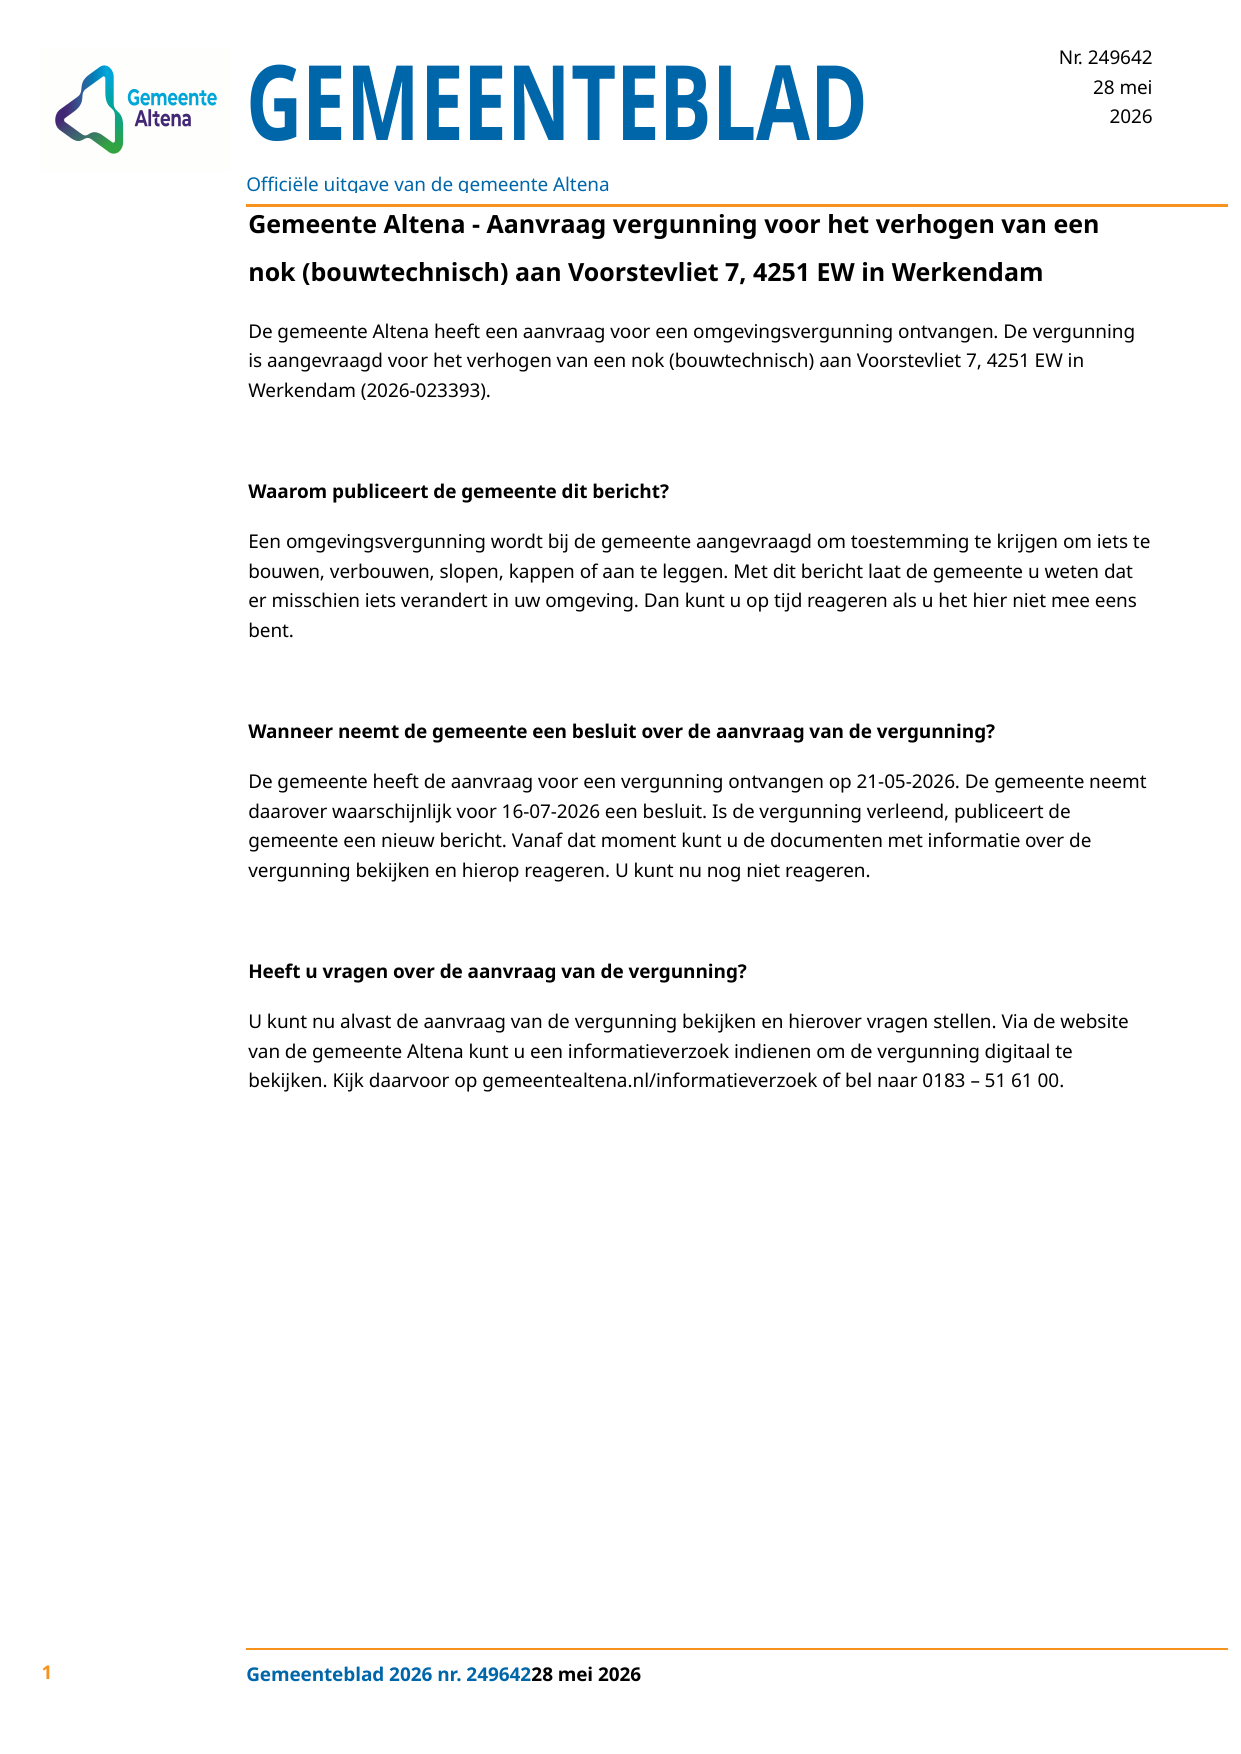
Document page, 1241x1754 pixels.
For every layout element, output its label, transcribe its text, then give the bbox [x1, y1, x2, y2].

text Heeft u vragen over de aanvraag van de vergunning? [248, 958, 1152, 984]
picture [41, 47, 231, 172]
text De gemeente Altena heeft een aanvraag voor een omgevingsvergunning ontvangen. De vergunning is aangevraagd voor het verhogen van een nok (bouwtechnisch) aan Voorstevliet 7, 4251 EW in Werkendam (2026-023393). [248, 318, 1152, 403]
text Waarom publiceert de gemeente dit bericht? [248, 478, 1152, 504]
text Gemeente Altena - Aanvraag vergunning voor het verhogen van een nok (bouwtechnisch) aan Voorstevliet 7, 4251 EW in Werkendam [248, 207, 1152, 288]
text Een omgevingsvergunning wordt bij de gemeente aangevraagd om toestemming te krijgen om iets te bouwen, verbouwen, slopen, kappen of aan te leggen. Met dit bericht laat de gemeente u weten dat er misschien iets verandert in uw omgeving. Dan kunt u op tijd reageren als u het hier niet mee eens bent. [248, 528, 1152, 643]
text Wanneer neemt de gemeente een besluit over de aanvraag van de vergunning? [248, 718, 1152, 744]
text U kunt nu alvast de aanvraag van de vergunning bekijken en hierover vragen stellen. Via de website van de gemeente Altena kunt u een informatieverzoek indienen om de vergunning digitaal te bekijken. Kijk daarvoor op gemeentealtena.nl/informatieverzoek of bel naar 0183 – 51 61 00. [248, 1008, 1152, 1093]
text De gemeente heeft de aanvraag voor een vergunning ontvangen op 21-05-2026. De gemeente neemt daarover waarschijnlijk voor 16-07-2026 een besluit. Is de vergunning verleend, publiceert de gemeente een nieuw bericht. Vanaf dat moment kunt u de documenten met informatie over de vergunning bekijken en hierop reageren. U kunt nu nog niet reageren. [248, 768, 1152, 883]
